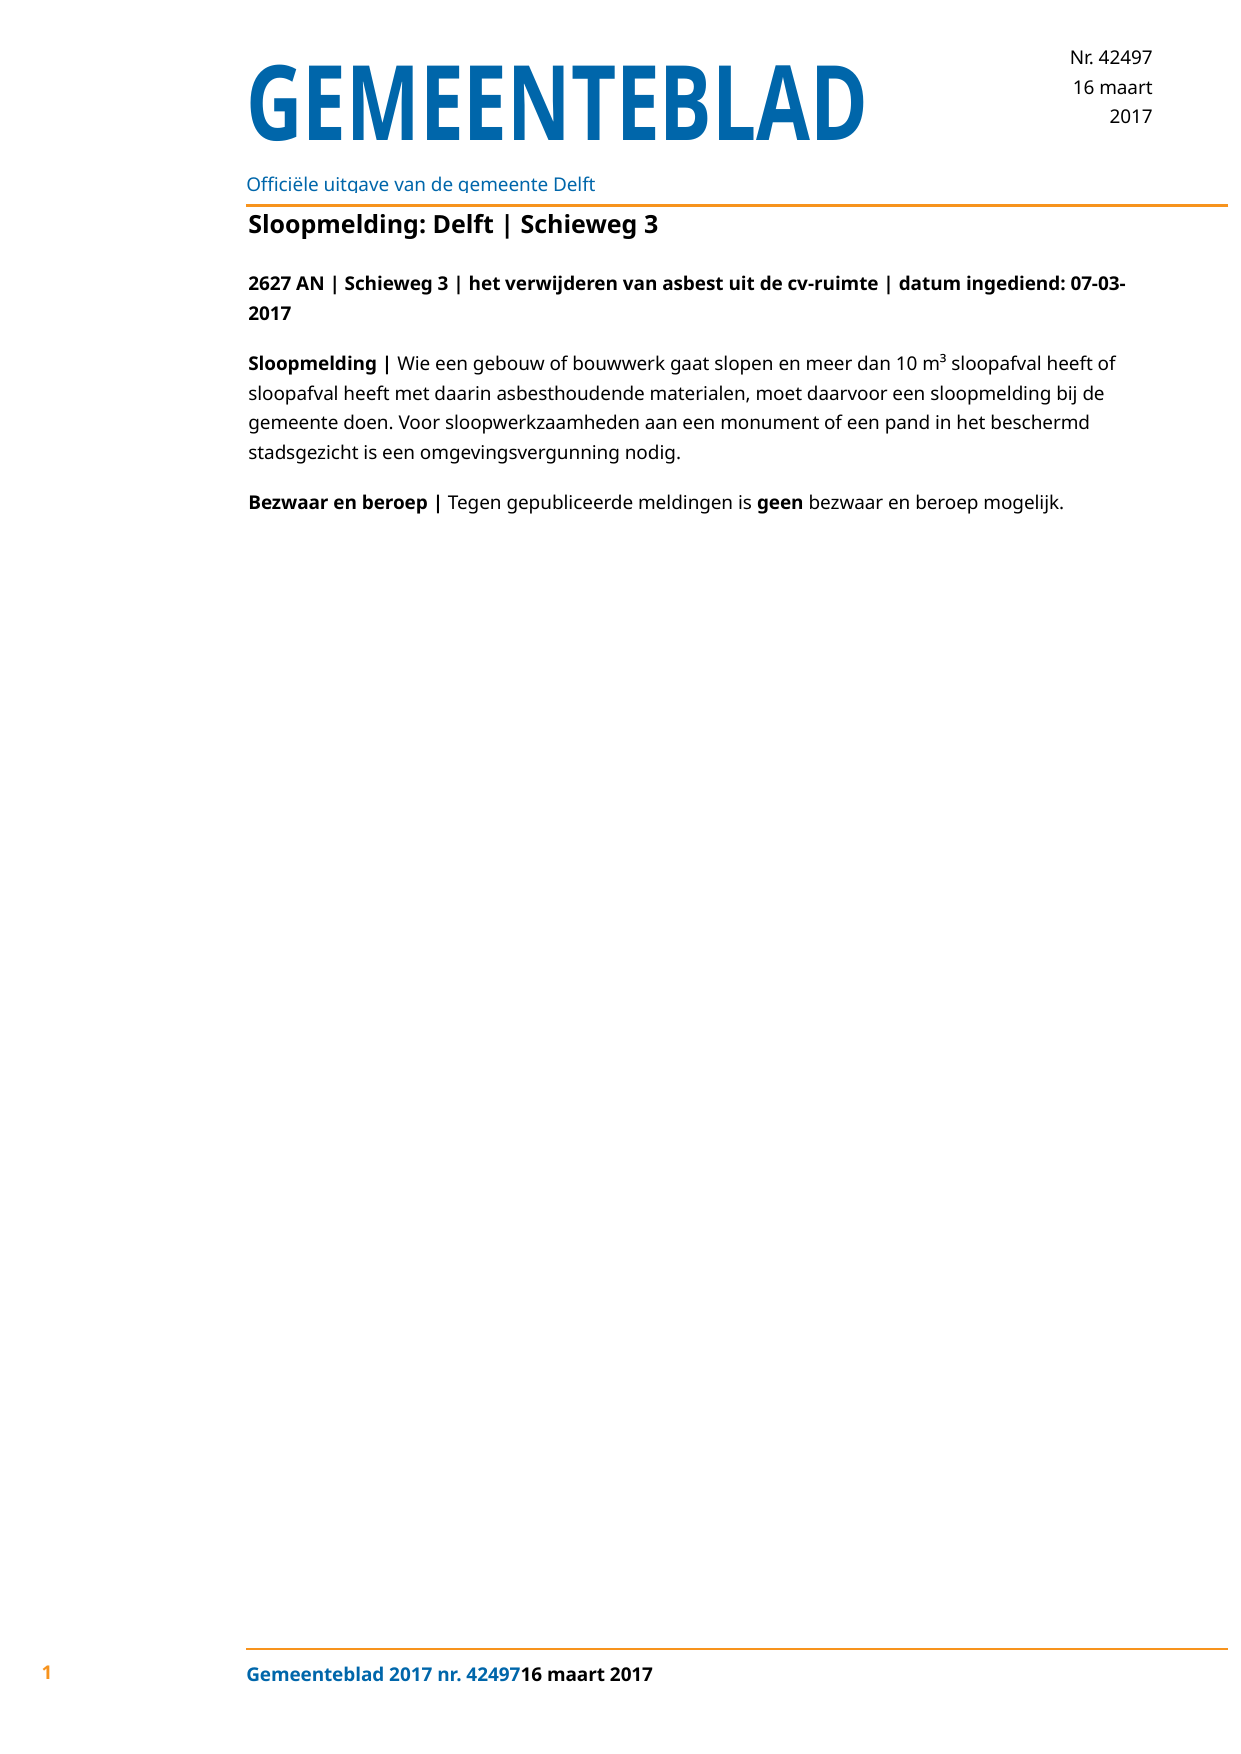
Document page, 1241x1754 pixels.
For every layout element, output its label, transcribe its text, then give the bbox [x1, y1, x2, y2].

text Sloopmelding | Wie een gebouw of bouwwerk gaat slopen en meer dan 10 m³ sloopafval heeft of sloopafval heeft met daarin asbesthoudende materialen, moet daarvoor een sloopmelding bij de gemeente doen. Voor sloopwerkzaamheden aan een monument of een pand in het beschermd stadsgezicht is een omgevingsvergunning nodig. [248, 350, 1152, 465]
text Bezwaar en beroep | Tegen gepubliceerde meldingen is geen bezwaar en beroep mogelijk. [248, 489, 1152, 515]
text 2627 AN | Schieweg 3 | het verwijderen van asbest uit de cv-ruimte | datum ingediend: 07-03-2017 [248, 270, 1152, 326]
picture [41, 47, 231, 172]
text Sloopmelding: Delft | Schieweg 3 [248, 207, 1152, 241]
